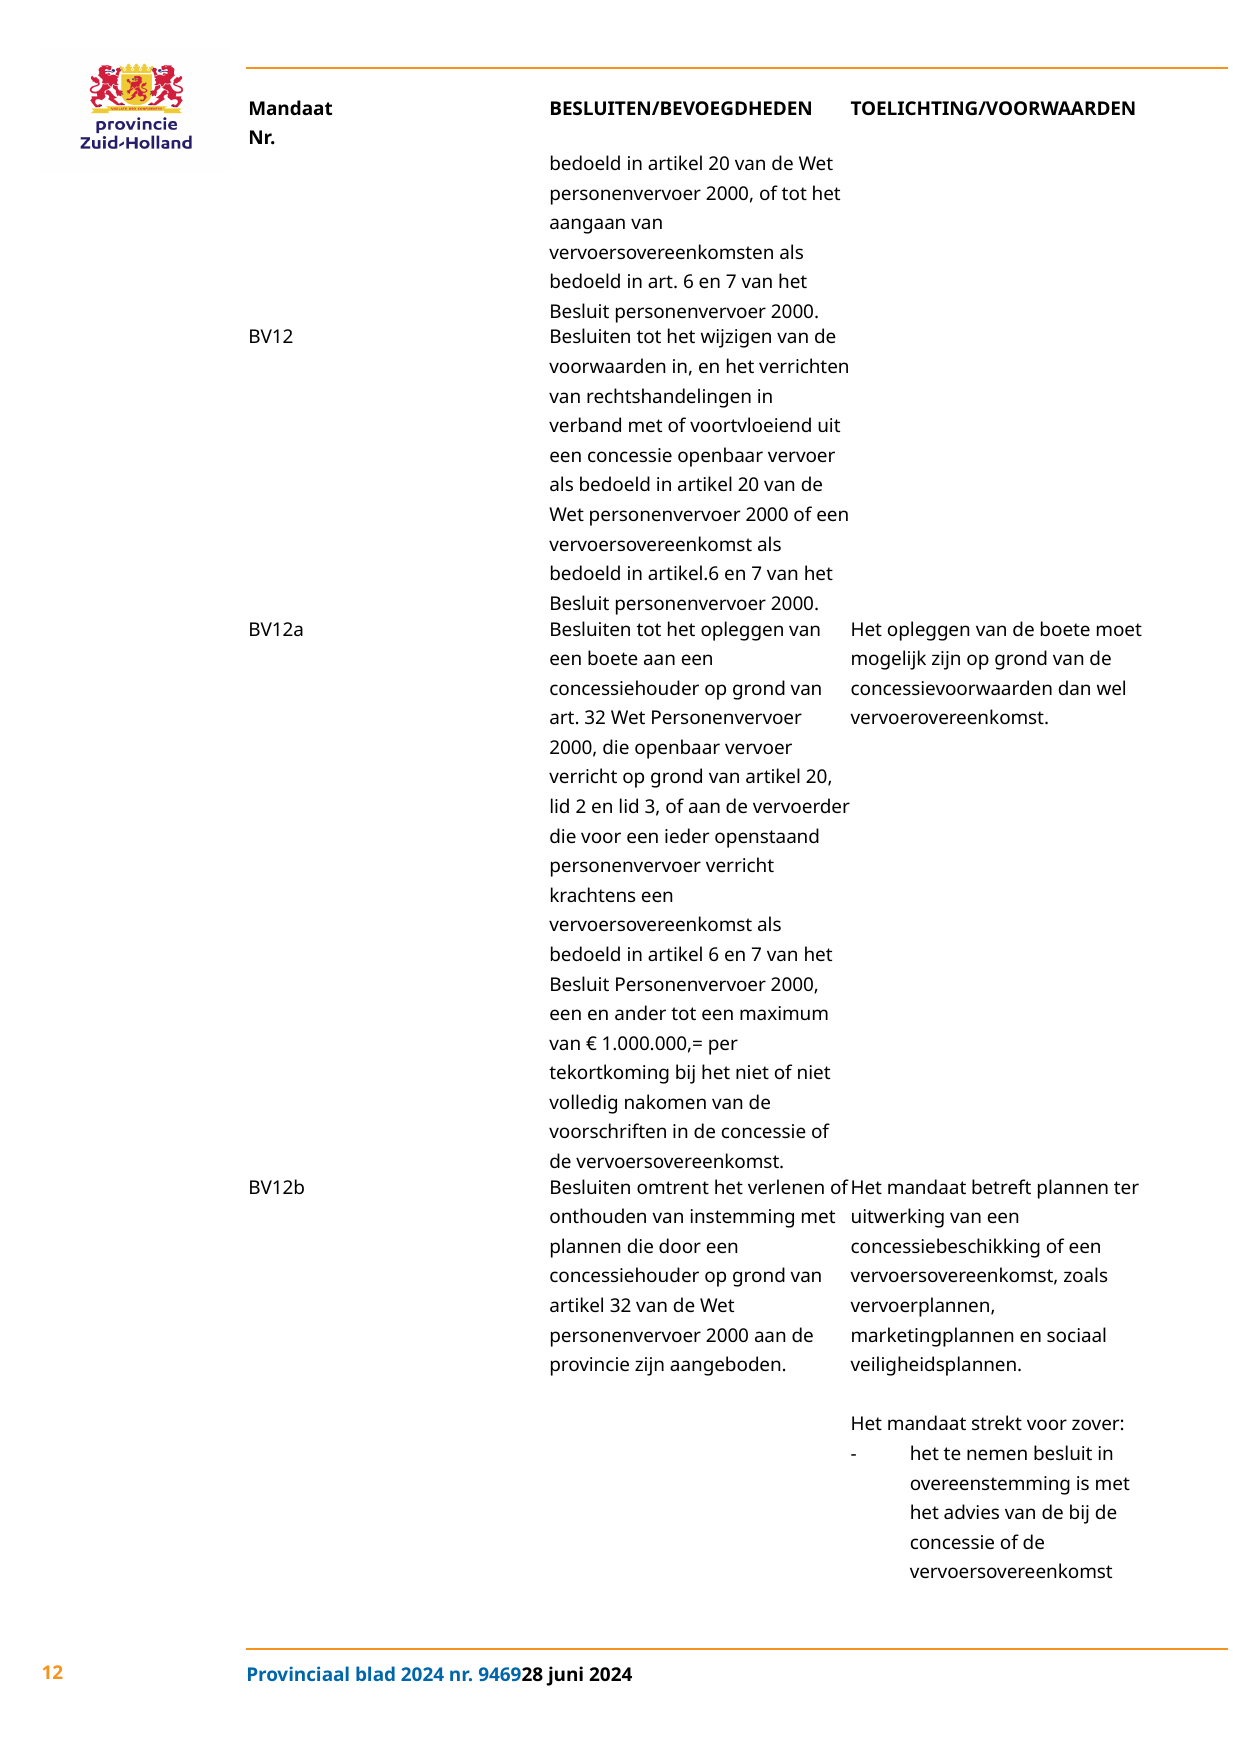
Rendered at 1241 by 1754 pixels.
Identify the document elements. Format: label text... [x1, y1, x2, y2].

table_header TOELICHTING/VOORWAARDEN [850, 95, 1152, 150]
table_cell BV12a [248, 616, 549, 1174]
table_header Mandaat Nr. [248, 95, 549, 150]
table_cell [248, 150, 549, 324]
table_cell BV12 [248, 324, 549, 616]
table_header BESLUITEN/BEVOEGDHEDEN [549, 95, 850, 150]
table_cell [850, 324, 1152, 616]
table_cell BV12b [248, 1174, 549, 1584]
table_cell Besluiten omtrent het verlenen of onthouden van instemming met plannen die door een concessiehouder op grond van artikel 32 van de Wet personenvervoer 2000 aan de provincie zijn aangeboden. [549, 1174, 850, 1584]
picture [41, 47, 231, 172]
table_cell Het mandaat betreft plannen ter uitwerking van een concessiebeschikking of een vervoersovereenkomst, zoals vervoerplannen, marketingplannen en sociaal veiligheidsplannen. Het mandaat strekt voor zover: het te nemen besluit in overeenstemming is met het advies van de bij de concessie of de vervoersovereenkomst [850, 1174, 1152, 1584]
table_cell Het opleggen van de boete moet mogelijk zijn op grond van de concessievoorwaarden dan wel vervoerovereenkomst. [850, 616, 1152, 1174]
table_cell Besluiten tot het opleggen van een boete aan een concessiehouder op grond van art. 32 Wet Personenvervoer 2000, die openbaar vervoer verricht op grond van artikel 20, lid 2 en lid 3, of aan de vervoerder die voor een ieder openstaand personenvervoer verricht krachtens een vervoersovereenkomst als bedoeld in artikel 6 en 7 van het Besluit Personenvervoer 2000, een en ander tot een maximum van € 1.000.000,= per tekortkoming bij het niet of niet volledig nakomen van de voorschriften in de concessie of de vervoersovereenkomst. [549, 616, 850, 1174]
table_cell Besluiten tot het wijzigen van de voorwaarden in, en het verrichten van rechtshandelingen in verband met of voortvloeiend uit een concessie openbaar vervoer als bedoeld in artikel 20 van de Wet personenvervoer 2000 of een vervoersovereenkomst als bedoeld in artikel.6 en 7 van het Besluit personenvervoer 2000. [549, 324, 850, 616]
table_cell bedoeld in artikel 20 van de Wet personenvervoer 2000, of tot het aangaan van vervoersovereenkomsten als bedoeld in art. 6 en 7 van het Besluit personenvervoer 2000. [549, 150, 850, 324]
table_cell [850, 150, 1152, 324]
